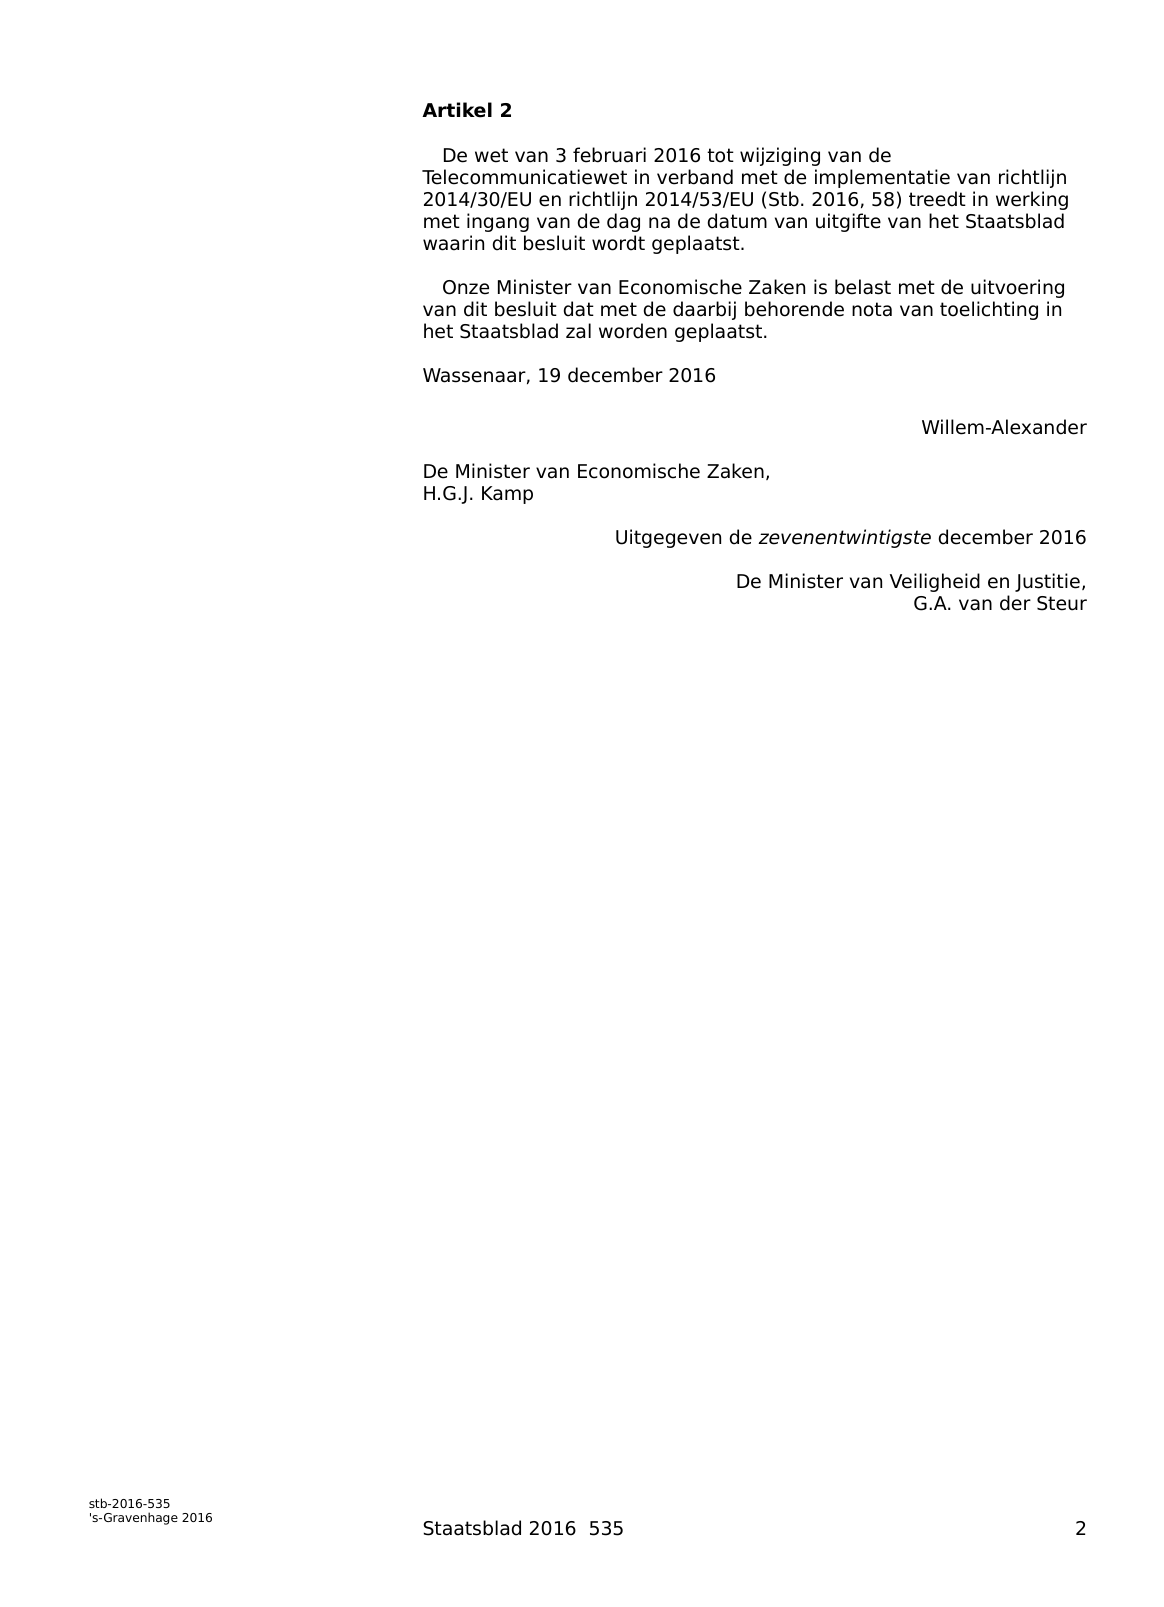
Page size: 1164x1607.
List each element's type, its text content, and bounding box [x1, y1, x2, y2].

text De wet van 3 februari 2016 tot wijziging van de Telecommunicatiewet in verband met de implementatie van richtlijn 2014/30/EU en richtlijn 2014/53/EU (Stb. 2016, 58) treedt in werking met ingang van de dag na de datum van uitgifte van het Staatsblad waarin dit besluit wordt geplaatst. [422, 144, 1087, 254]
text De Minister van Veiligheid en Justitie, G.A. van der Steur [422, 571, 1087, 615]
text De Minister van Economische Zaken, H.G.J. Kamp [422, 461, 1087, 505]
text stb-2016-535 [88, 1497, 323, 1511]
subtitle Artikel 2 [422, 100, 1087, 122]
text Willem-Alexander [422, 417, 1087, 439]
text 's-Gravenhage 2016 [88, 1511, 323, 1525]
text Uitgegeven de zevenentwintigste december 2016 [422, 527, 1087, 549]
text Onze Minister van Economische Zaken is belast met de uitvoering van dit besluit dat met de daarbij behorende nota van toelichting in het Staatsblad zal worden geplaatst. [422, 277, 1087, 343]
text Wassenaar, 19 december 2016 [422, 365, 1087, 387]
